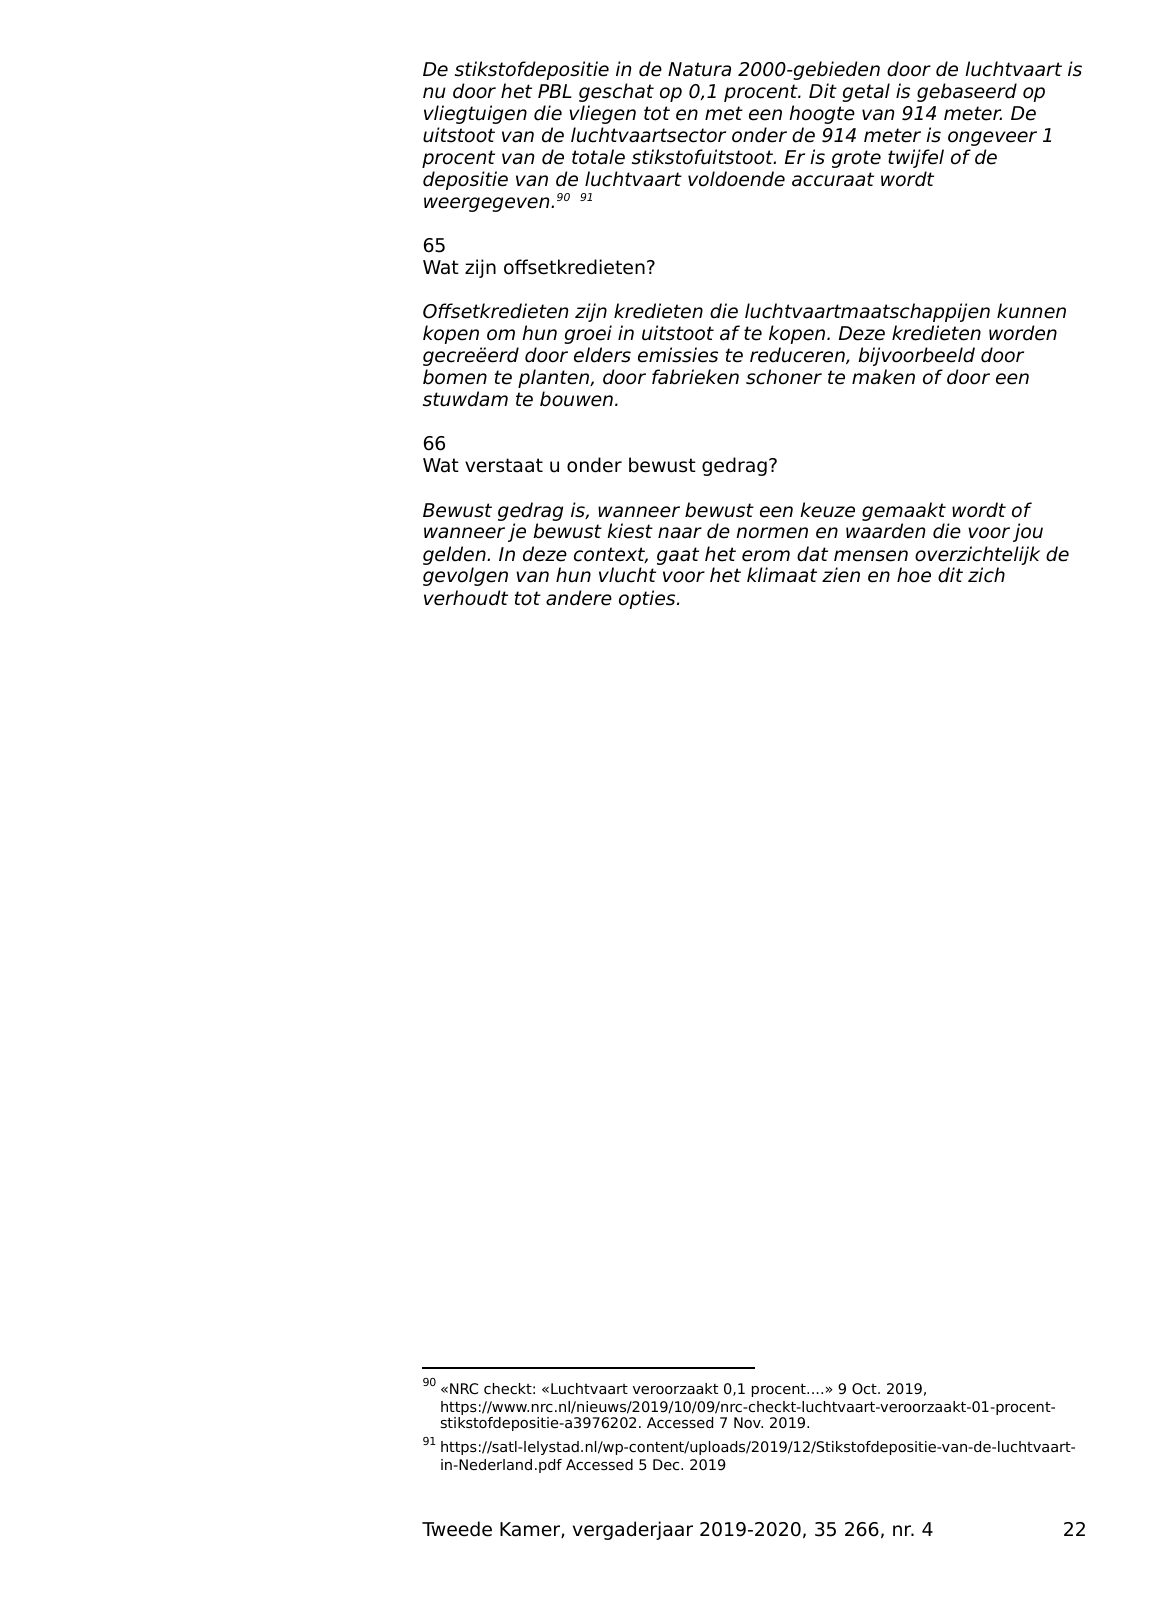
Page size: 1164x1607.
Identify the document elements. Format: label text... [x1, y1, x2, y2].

text «NRC checkt: «Luchtvaart veroorzaakt 0,1 procent....» 9 Oct. 2019, https://www.nrc.nl/nieuws/2019/10/09/nrc-checkt-luchtvaart-veroorzaakt-01-procent-stikstofdepositie-a3976202. Accessed 7 Nov. 2019. [422, 1377, 1087, 1432]
text Bewust gedrag is, wanneer bewust een keuze gemaakt wordt of wanneer je bewust kiest naar de normen en waarden die voor jou gelden. In deze context, gaat het erom dat mensen overzichtelijk de gevolgen van hun vlucht voor het klimaat zien en hoe dit zich verhoudt tot andere opties. [422, 499, 1087, 609]
text 66 [422, 433, 1087, 455]
text Wat verstaat u onder bewust gedrag? [422, 455, 1087, 477]
text 65 [422, 235, 1087, 257]
text Offsetkredieten zijn kredieten die luchtvaartmaatschappijen kunnen kopen om hun groei in uitstoot af te kopen. Deze kredieten worden gecreëerd door elders emissies te reduceren, bijvoorbeeld door bomen te planten, door fabrieken schoner te maken of door een stuwdam te bouwen. [422, 301, 1087, 411]
text De stikstofdepositie in de Natura 2000-gebieden door de luchtvaart is nu door het PBL geschat op 0,1 procent. Dit getal is gebaseerd op vliegtuigen die vliegen tot en met een hoogte van 914 meter. De uitstoot van de luchtvaartsector onder de 914 meter is ongeveer 1 procent van de totale stikstofuitstoot. Er is grote twijfel of de depositie van de luchtvaart voldoende accuraat wordt weergegeven. [422, 59, 1087, 213]
text https://satl-lelystad.nl/wp-content/uploads/2019/12/Stikstofdepositie-van-de-luchtvaart-in-Nederland.pdf Accessed 5 Dec. 2019 [422, 1435, 1087, 1474]
text Wat zijn offsetkredieten? [422, 257, 1087, 279]
